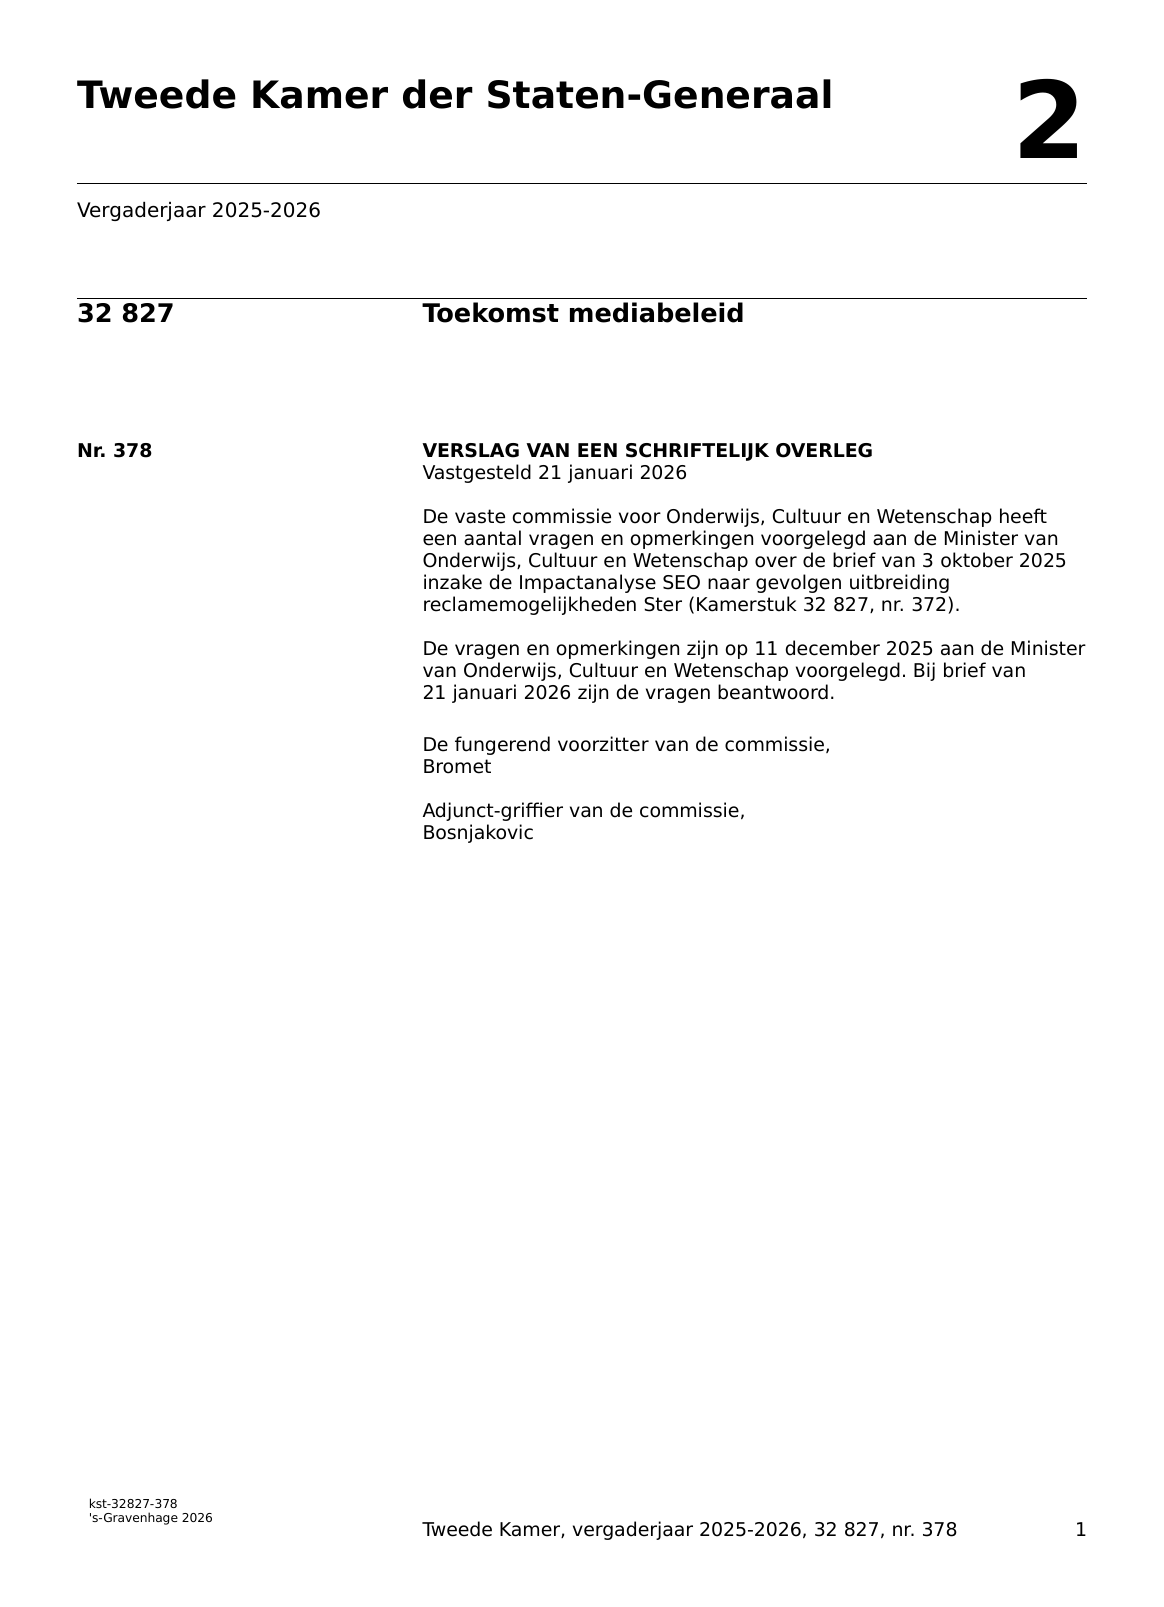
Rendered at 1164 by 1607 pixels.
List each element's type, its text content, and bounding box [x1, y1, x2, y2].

text De fungerend voorzitter van de commissie, Bromet [422, 734, 1087, 778]
text De vaste commissie voor Onderwijs, Cultuur en Wetenschap heeft een aantal vragen en opmerkingen voorgelegd aan de Minister van Onderwijs, Cultuur en Wetenschap over de brief van 3 oktober 2025 inzake de Impactanalyse SEO naar gevolgen uitbreiding reclamemogelijkheden Ster (Kamerstuk 32 827, nr. 372). [422, 506, 1087, 616]
text Adjunct-griffier van de commissie, Bosnjakovic [422, 800, 1087, 844]
table_header 2 [886, 59, 1087, 183]
subtitle Nr. 378 VERSLAG VAN EEN SCHRIFTELIJK OVERLEG [77, 440, 1087, 462]
text kst-32827-378 [88, 1497, 323, 1511]
text 's-Gravenhage 2026 [88, 1511, 323, 1525]
subtitle 32 827 Toekomst mediabeleid [77, 299, 1087, 329]
text Vastgesteld 21 januari 2026 [422, 462, 1087, 484]
table_cell Vergaderjaar 2025-2026 [77, 184, 1087, 298]
table_header Tweede Kamer der Staten-Generaal [77, 59, 886, 183]
text De vragen en opmerkingen zijn op 11 december 2025 aan de Minister van Onderwijs, Cultuur en Wetenschap voorgelegd. Bij brief van 21 januari 2026 zijn de vragen beantwoord. [422, 638, 1087, 704]
